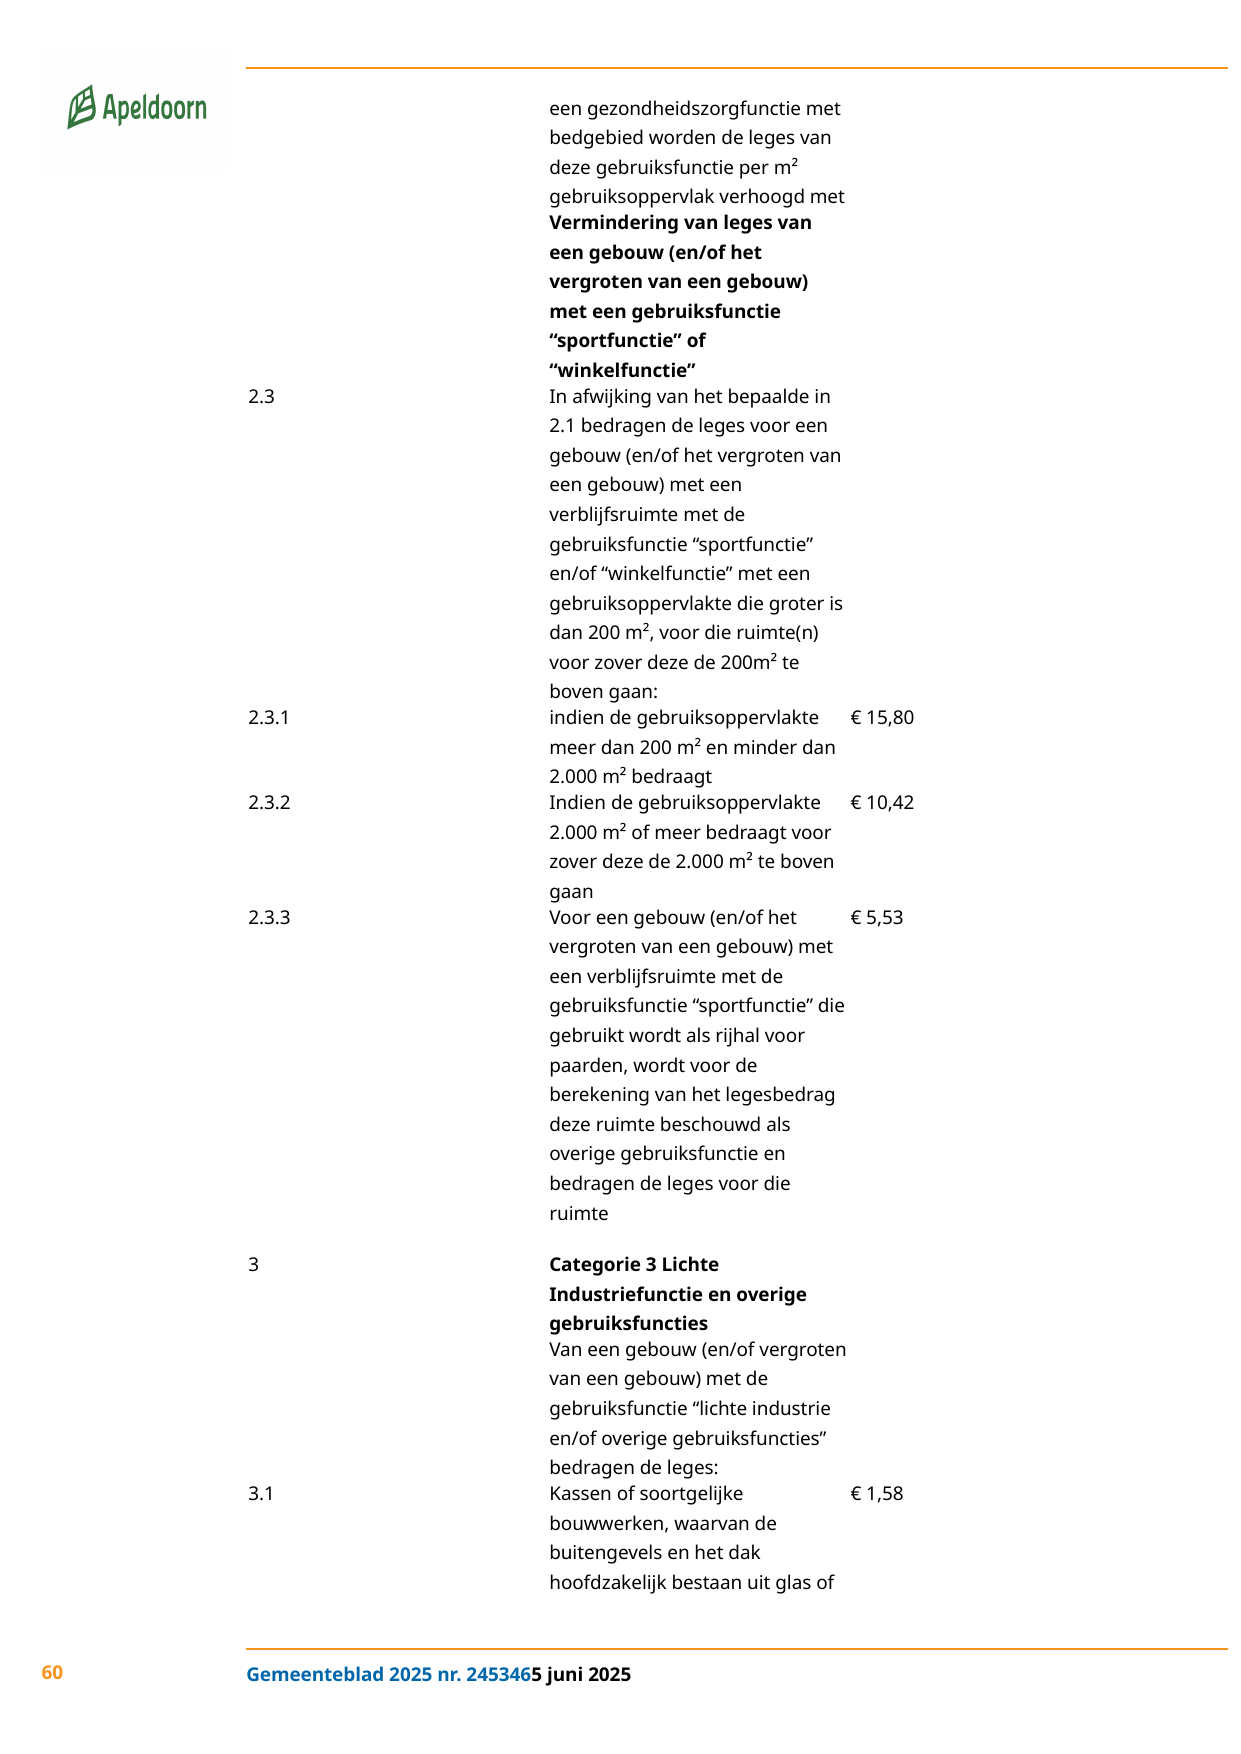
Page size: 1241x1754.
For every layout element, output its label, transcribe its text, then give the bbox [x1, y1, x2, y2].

table_cell [850, 1251, 1152, 1336]
table_cell [248, 209, 549, 383]
table_cell [850, 1225, 1152, 1251]
table_cell [248, 1225, 549, 1251]
picture [41, 47, 231, 172]
table_cell € 5,53 [850, 904, 1152, 1225]
table_cell € 1,58 [850, 1480, 1152, 1594]
table_cell [850, 1336, 1152, 1480]
table_cell 3 [248, 1251, 549, 1336]
table_cell 3.1 [248, 1480, 549, 1594]
table_cell Categorie 3 Lichte Industriefunctie en overige gebruiksfuncties [549, 1251, 850, 1336]
table_cell Vermindering van leges van een gebouw (en/of het vergroten van een gebouw) met een gebruiksfunctie “sportfunctie” of “winkelfunctie” [549, 209, 850, 383]
table_cell [850, 209, 1152, 383]
table_cell een gezondheidszorgfunctie met bedgebied worden de leges van deze gebruiksfunctie per m² gebruiksoppervlak verhoogd met [549, 95, 850, 209]
table_cell [850, 95, 1152, 209]
table_cell Kassen of soortgelijke bouwwerken, waarvan de buitengevels en het dak hoofdzakelijk bestaan uit glas of [549, 1480, 850, 1594]
table_cell 2.3 [248, 383, 549, 704]
table_cell Van een gebouw (en/of vergroten van een gebouw) met de gebruiksfunctie “lichte industrie en/of overige gebruiksfuncties” bedragen de leges: [549, 1336, 850, 1480]
table_cell 2.3.1 [248, 705, 549, 789]
table_cell In afwijking van het bepaalde in 2.1 bedragen de leges voor een gebouw (en/of het vergroten van een gebouw) met een verblijfsruimte met de gebruiksfunctie “sportfunctie” en/of “winkelfunctie” met een gebruiksoppervlakte die groter is dan 200 m², voor die ruimte(n) voor zover deze de 200m² te boven gaan: [549, 383, 850, 704]
table_cell Voor een gebouw (en/of het vergroten van een gebouw) met een verblijfsruimte met de gebruiksfunctie “sportfunctie” die gebruikt wordt als rijhal voor paarden, wordt voor de berekening van het legesbedrag deze ruimte beschouwd als overige gebruiksfunctie en bedragen de leges voor die ruimte [549, 904, 850, 1225]
table_cell 2.3.2 [248, 789, 549, 904]
table_cell [248, 95, 549, 209]
table_cell indien de gebruiksoppervlakte meer dan 200 m² en minder dan 2.000 m² bedraagt [549, 705, 850, 789]
table_cell [549, 1225, 850, 1251]
table_cell 2.3.3 [248, 904, 549, 1225]
table_cell € 10,42 [850, 789, 1152, 904]
table_cell € 15,80 [850, 705, 1152, 789]
table_cell Indien de gebruiksoppervlakte 2.000 m² of meer bedraagt voor zover deze de 2.000 m² te boven gaan [549, 789, 850, 904]
table_cell [850, 383, 1152, 704]
table_cell [248, 1336, 549, 1480]
